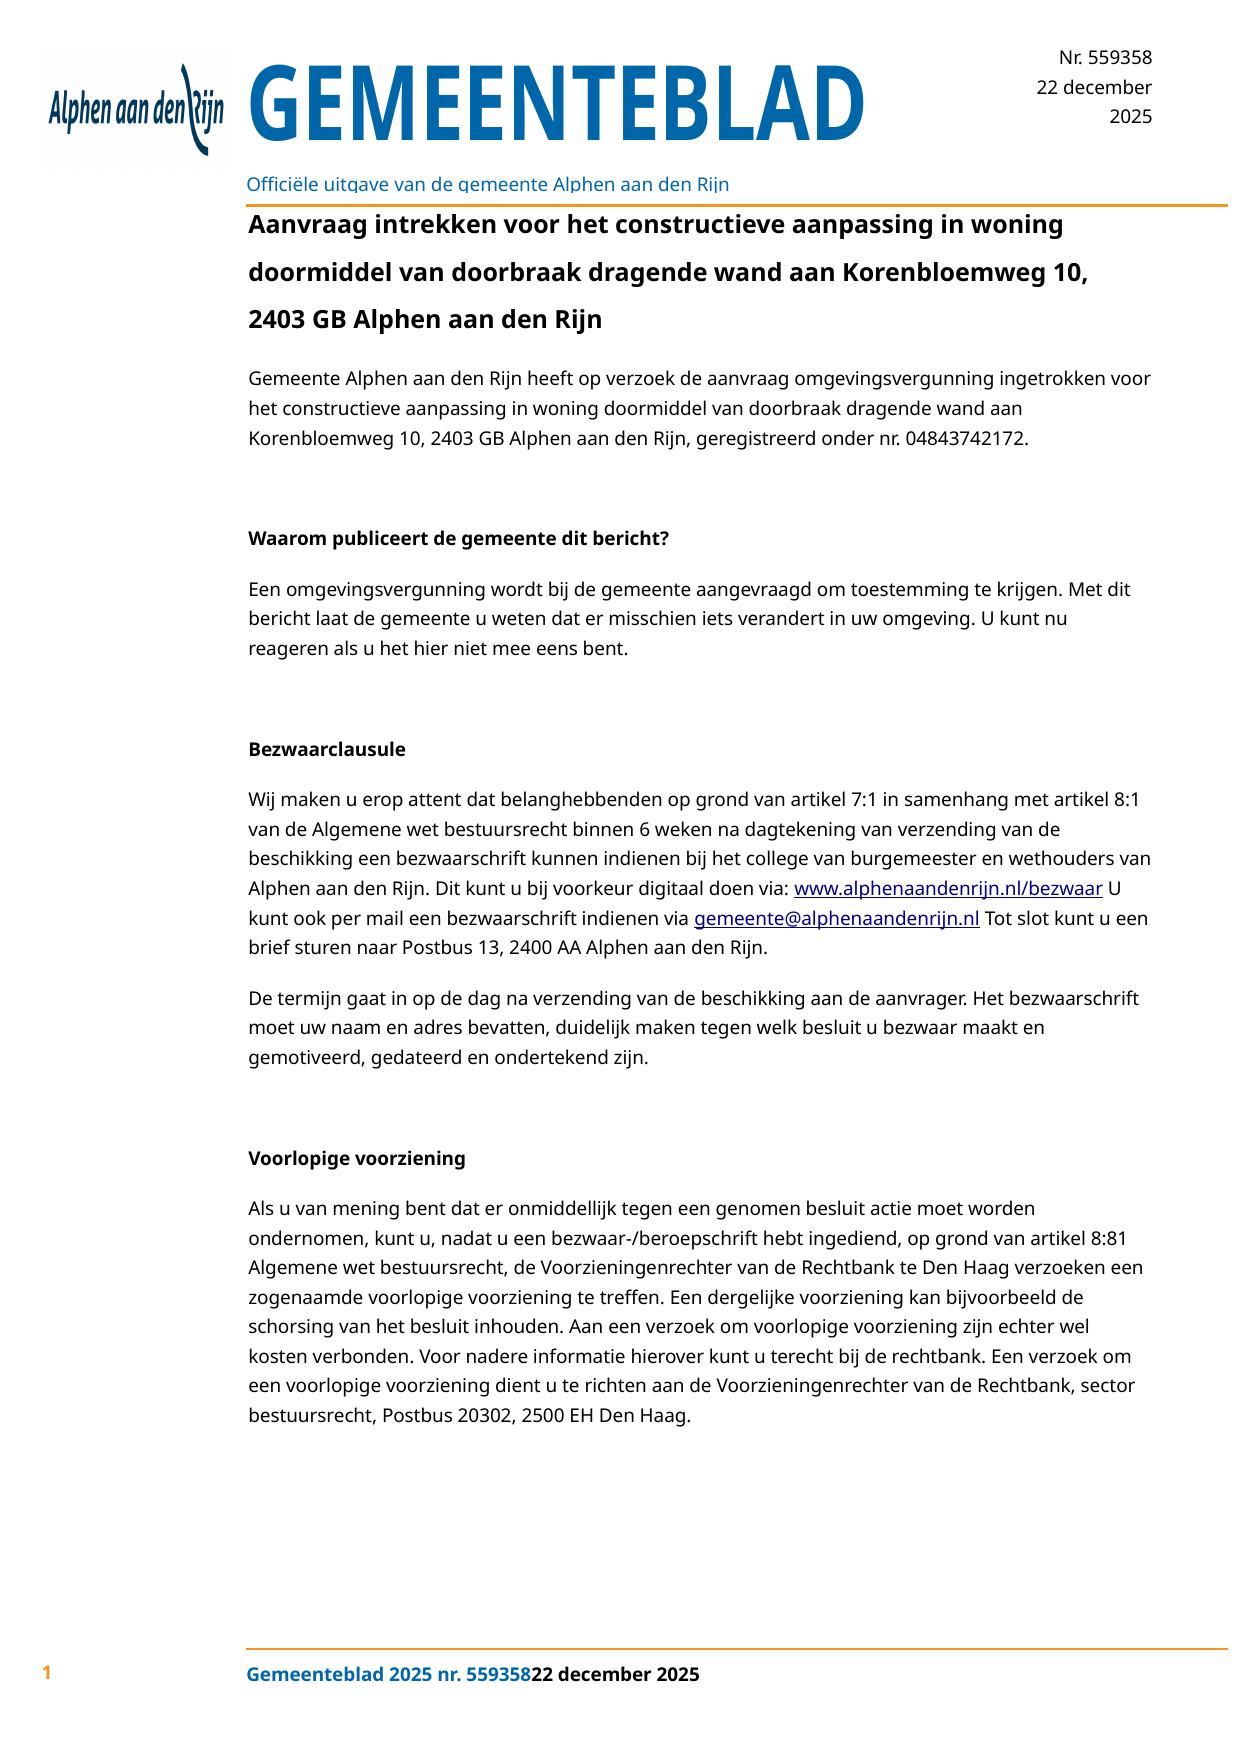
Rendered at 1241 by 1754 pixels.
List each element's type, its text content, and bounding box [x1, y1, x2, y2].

text Gemeente Alphen aan den Rijn heeft op verzoek de aanvraag omgevingsvergunning ingetrokken voor het constructieve aanpassing in woning doormiddel van doorbraak dragende wand aan Korenbloemweg 10, 2403 GB Alphen aan den Rijn, geregistreerd onder nr. 04843742172. [248, 366, 1152, 450]
text Als u van mening bent dat er onmiddellijk tegen een genomen besluit actie moet worden ondernomen, kunt u, nadat u een bezwaar-/beroepschrift hebt ingediend, op grond van artikel 8:81 Algemene wet bestuursrecht, de Voorzieningenrechter van de Rechtbank te Den Haag verzoeken een zogenaamde voorlopige voorziening te treffen. Een dergelijke voorziening kan bijvoorbeeld de schorsing van het besluit inhouden. Aan een verzoek om voorlopige voorziening zijn echter wel kosten verbonden. Voor nadere informatie hierover kunt u terecht bij de rechtbank. Een verzoek om een voorlopige voorziening dient u te richten aan de Voorzieningenrechter van de Rechtbank, sector bestuursrecht, Postbus 20302, 2500 EH Den Haag. [248, 1195, 1152, 1428]
picture [41, 47, 231, 172]
text Aanvraag intrekken voor het constructieve aanpassing in woning doormiddel van doorbraak dragende wand aan Korenbloemweg 10, 2403 GB Alphen aan den Rijn [248, 207, 1152, 336]
text Wij maken u erop attent dat belanghebbenden op grond van artikel 7:1 in samenhang met artikel 8:1 van de Algemene wet bestuursrecht binnen 6 weken na dagtekening van verzending van de beschikking een bezwaarschrift kunnen indienen bij het college van burgemeester en wethouders van Alphen aan den Rijn. Dit kunt u bij voorkeur digitaal doen via: www.alphenaandenrijn.nl/bezwaar U kunt ook per mail een bezwaarschrift indienen via gemeente@alphenaandenrijn.nl Tot slot kunt u een brief sturen naar Postbus 13, 2400 AA Alphen aan den Rijn. [248, 786, 1152, 960]
text Voorlopige voorziening [248, 1145, 1152, 1170]
text Bezwaarclausule [248, 736, 1152, 762]
text Een omgevingsvergunning wordt bij de gemeente aangevraagd om toestemming te krijgen. Met dit bericht laat de gemeente u weten dat er misschien iets verandert in uw omgeving. U kunt nu reageren als u het hier niet mee eens bent. [248, 576, 1152, 661]
text De termijn gaat in op de dag na verzending van de beschikking aan de aanvrager. Het bezwaarschrift moet uw naam en adres bevatten, duidelijk maken tegen welk besluit u bezwaar maakt en gemotiveerd, gedateerd en ondertekend zijn. [248, 985, 1152, 1069]
text Waarom publiceert de gemeente dit bericht? [248, 526, 1152, 551]
